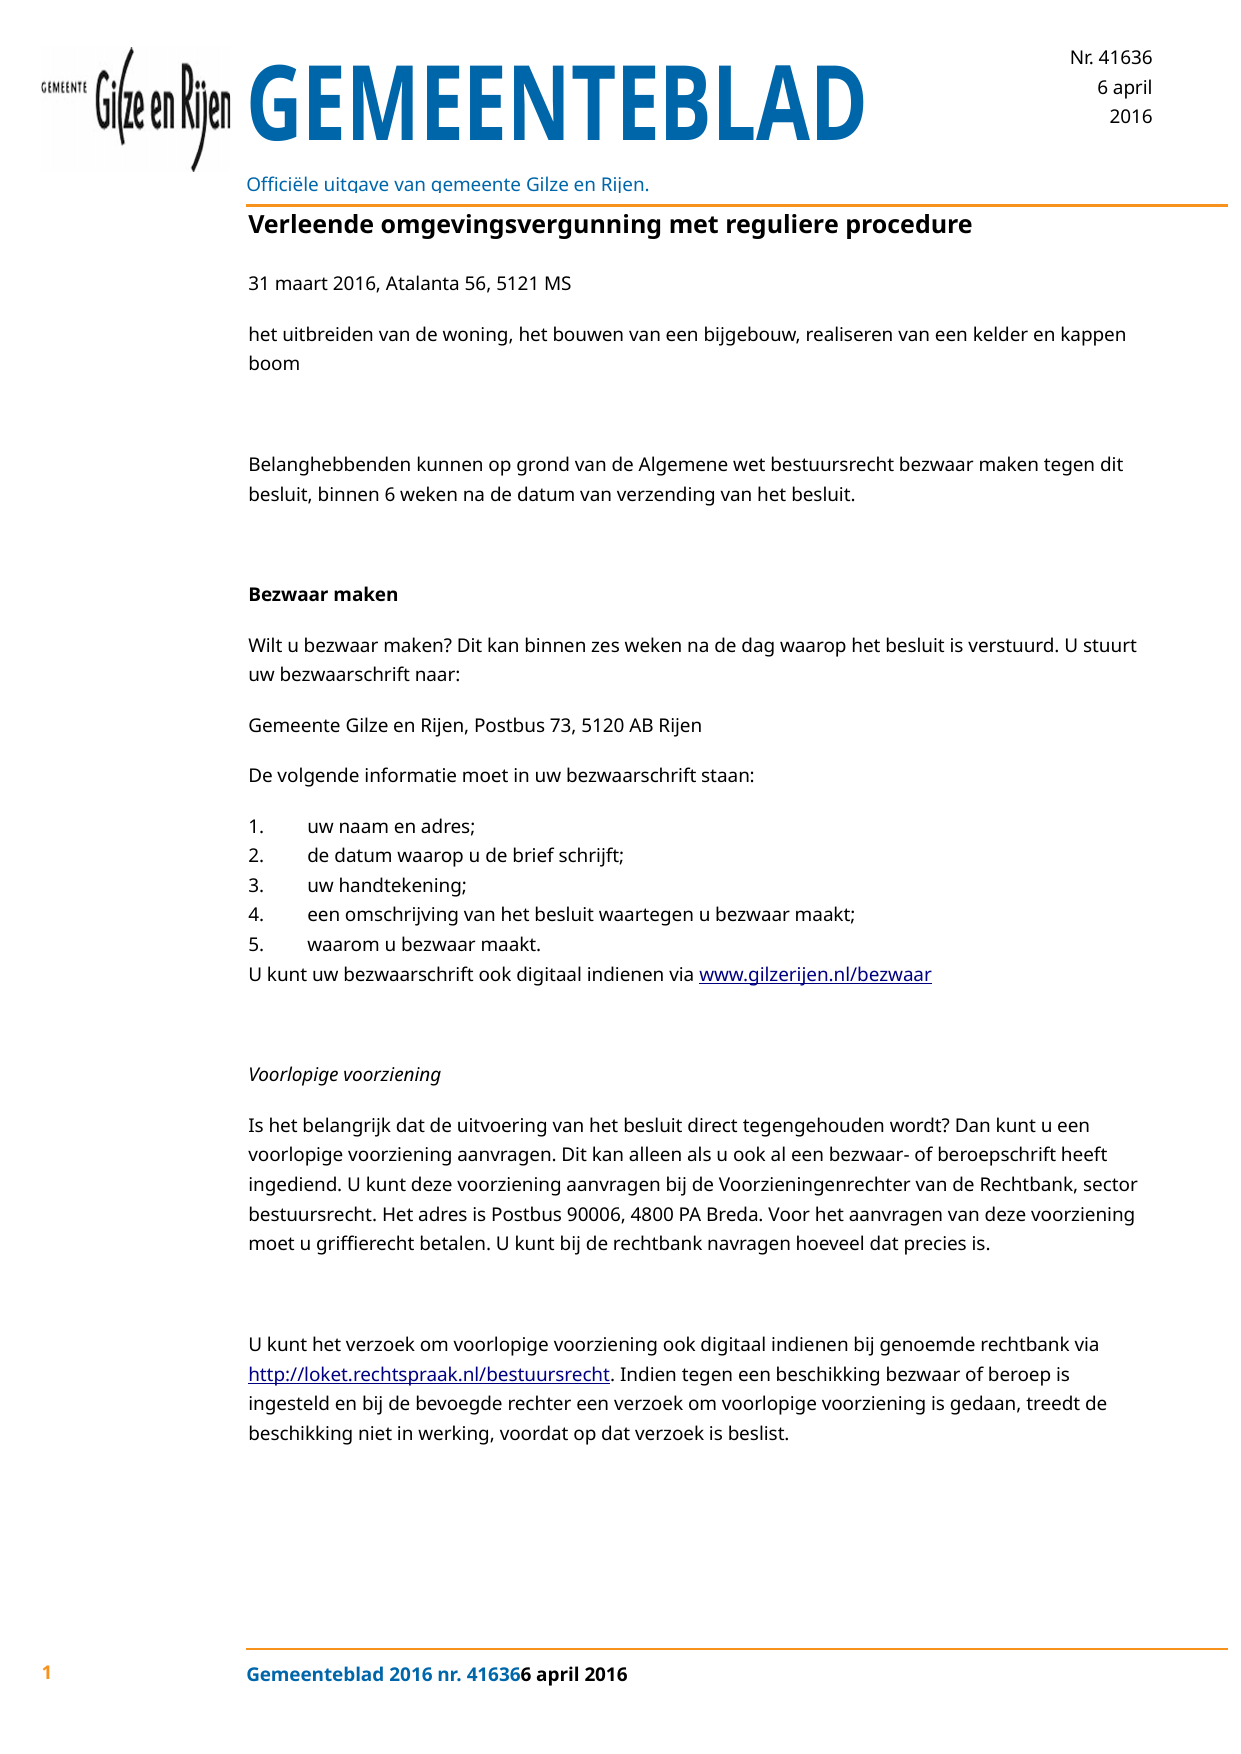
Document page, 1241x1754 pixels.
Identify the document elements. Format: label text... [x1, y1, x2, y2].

text Is het belangrijk dat de uitvoering van het besluit direct tegengehouden wordt? Dan kunt u een voorlopige voorziening aanvragen. Dit kan alleen als u ook al een bezwaar- of beroepschrift heeft ingediend. U kunt deze voorziening aanvragen bij de Voorzieningenrechter van de Rechtbank, sector bestuursrecht. Het adres is Postbus 90006, 4800 PA Breda. Voor het aanvragen van deze voorziening moet u griffierecht betalen. U kunt bij de rechtbank navragen hoeveel dat precies is. [248, 1112, 1152, 1256]
text 31 maart 2016, Atalanta 56, 5121 MS [248, 270, 1152, 296]
text het uitbreiden van de woning, het bouwen van een bijgebouw, realiseren van een kelder en kappen boom [248, 321, 1152, 376]
list een omschrijving van het besluit waartegen u bezwaar maakt; [248, 902, 1152, 927]
text Wilt u bezwaar maken? Dit kan binnen zes weken na de dag waarop het besluit is verstuurd. U stuurt uw bezwaarschrift naar: [248, 632, 1152, 687]
list uw handtekening; [248, 872, 1152, 898]
list uw naam en adres; [248, 813, 1152, 838]
text Voorlopige voorziening [248, 1062, 1152, 1087]
text U kunt het verzoek om voorlopige voorziening ook digitaal indienen bij genoemde rechtbank via http://loket.rechtspraak.nl/bestuursrecht. Indien tegen een beschikking bezwaar of beroep is ingesteld en bij de bevoegde rechter een verzoek om voorlopige voorziening is gedaan, treedt de beschikking niet in werking, voordat op dat verzoek is beslist. [248, 1331, 1152, 1446]
text Bezwaar maken [248, 582, 1152, 607]
text Belanghebbenden kunnen op grond van de Algemene wet bestuursrecht bezwaar maken tegen dit besluit, binnen 6 weken na de datum van verzending van het besluit. [248, 451, 1152, 506]
text De volgende informatie moet in uw bezwaarschrift staan: [248, 762, 1152, 788]
text U kunt uw bezwaarschrift ook digitaal indienen via www.gilzerijen.nl/bezwaar [248, 961, 1152, 986]
list waarom u bezwaar maakt. [248, 931, 1152, 957]
picture [41, 47, 231, 172]
text Gemeente Gilze en Rijen, Postbus 73, 5120 AB Rijen [248, 712, 1152, 738]
text Verleende omgevingsvergunning met reguliere procedure [248, 207, 1152, 241]
list de datum waarop u de brief schrijft; [248, 842, 1152, 868]
